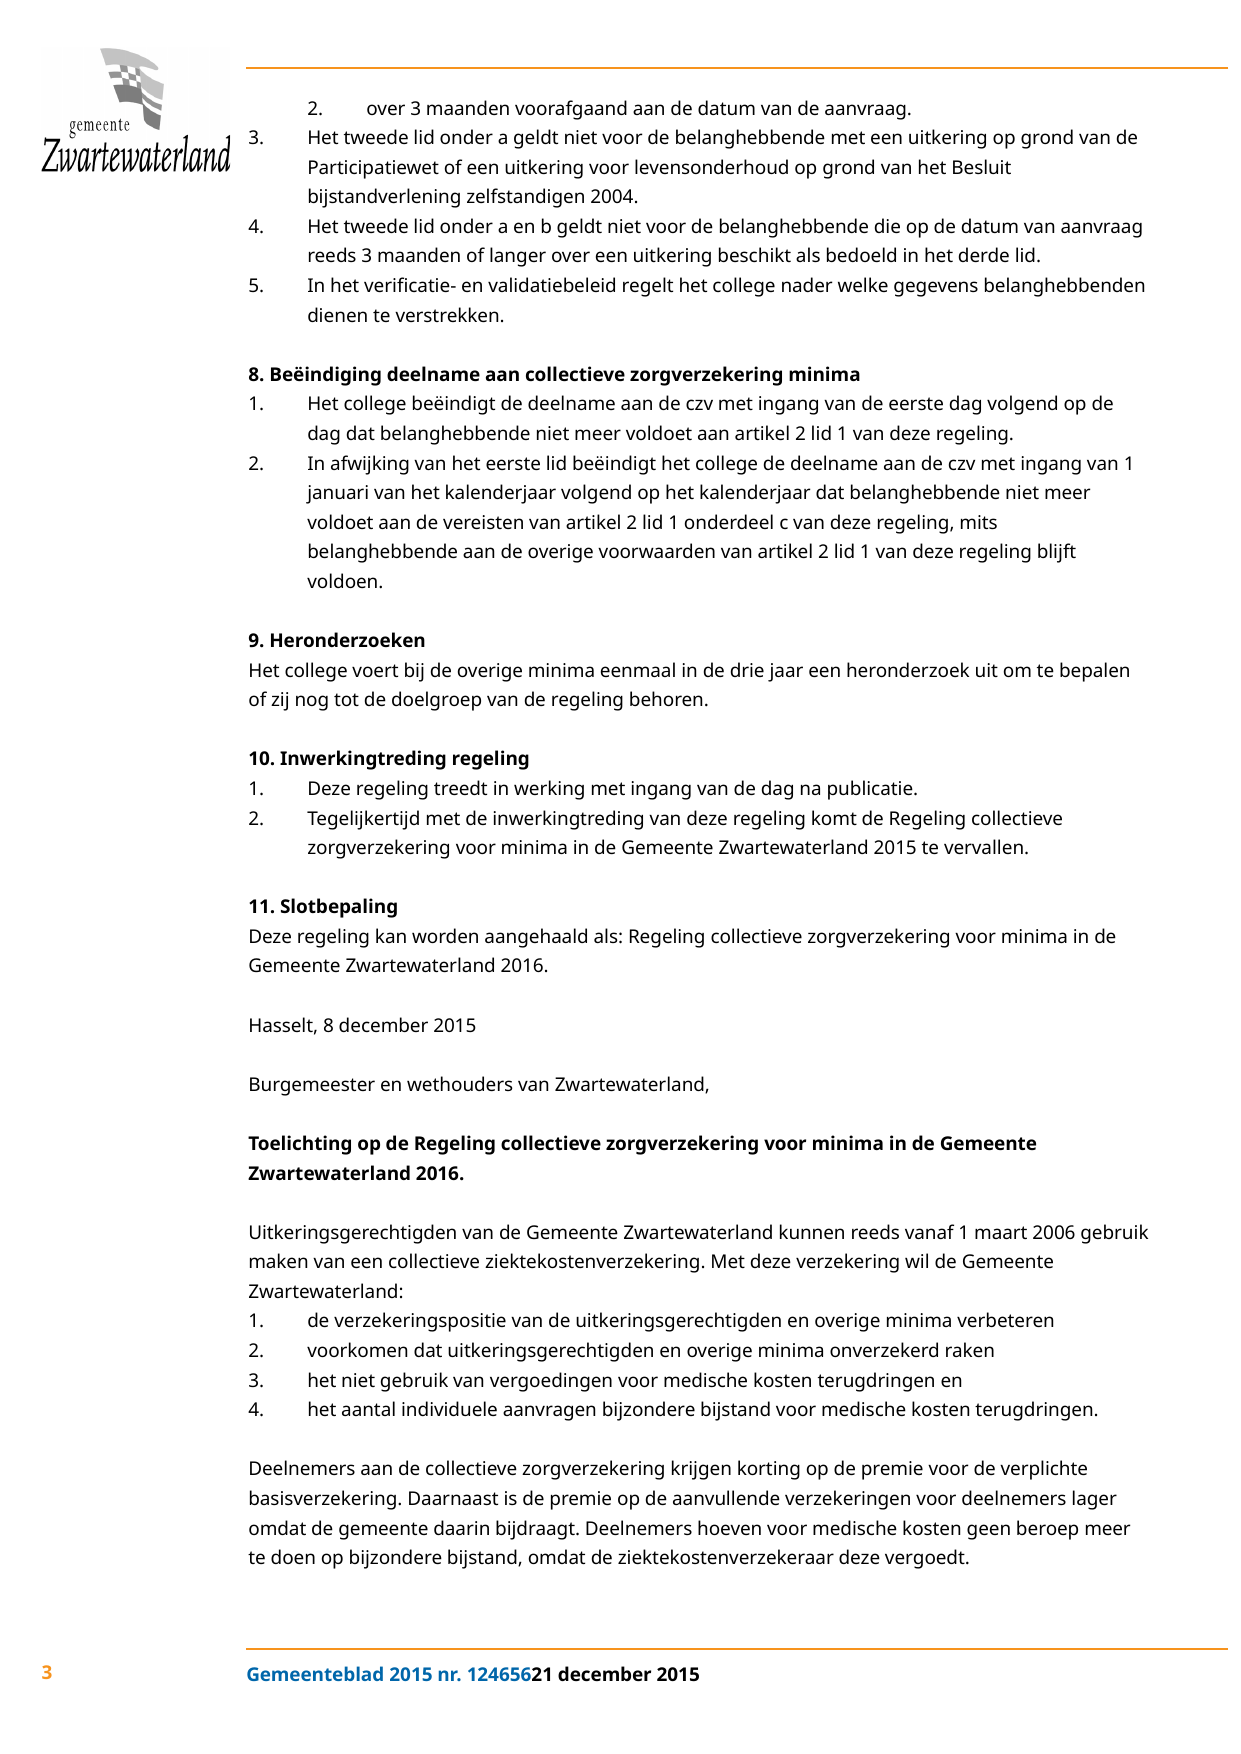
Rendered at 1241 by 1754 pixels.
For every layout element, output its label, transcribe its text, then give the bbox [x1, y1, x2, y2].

text Toelichting op de Regeling collectieve zorgverzekering voor minima in de Gemeente Zwartewaterland 2016. [248, 1130, 1152, 1186]
list het aantal individuele aanvragen bijzondere bijstand voor medische kosten terugdringen. [248, 1396, 1152, 1422]
list Het college beëindigt de deelname aan de czv met ingang van de eerste dag volgend op de dag dat belanghebbende niet meer voldoet aan artikel 2 lid 1 van deze regeling. [248, 391, 1152, 446]
text Burgemeester en wethouders van Zwartewaterland, [248, 1071, 1152, 1097]
text Hasselt, 8 december 2015 [248, 1012, 1152, 1038]
list Tegelijkertijd met de inwerkingtreding van deze regeling komt de Regeling collectieve zorgverzekering voor minima in de Gemeente Zwartewaterland 2015 te vervallen. [248, 805, 1152, 860]
text Uitkeringsgerechtigden van de Gemeente Zwartewaterland kunnen reeds vanaf 1 maart 2006 gebruik maken van een collectieve ziektekostenverzekering. Met deze verzekering wil de Gemeente Zwartewaterland: [248, 1219, 1152, 1304]
text Deze regeling kan worden aangehaald als: Regeling collectieve zorgverzekering voor minima in de Gemeente Zwartewaterland 2016. [248, 923, 1152, 978]
list voorkomen dat uitkeringsgerechtigden en overige minima onverzekerd raken [248, 1337, 1152, 1363]
list Het tweede lid onder a en b geldt niet voor de belanghebbende die op de datum van aanvraag reeds 3 maanden of langer over een uitkering beschikt als bedoeld in het derde lid. [248, 213, 1152, 268]
text Het college voert bij de overige minima eenmaal in de drie jaar een heronderzoek uit om te bepalen of zij nog tot de doelgroep van de regeling behoren. [248, 657, 1152, 712]
text 8. Beëindiging deelname aan collectieve zorgverzekering minima [248, 361, 1152, 387]
picture [41, 47, 231, 172]
text 9. Heronderzoeken [248, 627, 1152, 653]
list Het tweede lid onder a geldt niet voor de belanghebbende met een uitkering op grond van de Participatiewet of een uitkering voor levensonderhoud op grond van het Besluit bijstandverlening zelfstandigen 2004. [248, 124, 1152, 209]
text Deelnemers aan de collectieve zorgverzekering krijgen korting op de premie voor de verplichte basisverzekering. Daarnaast is de premie op de aanvullende verzekeringen voor deelnemers lager omdat de gemeente daarin bijdraagt. Deelnemers hoeven voor medische kosten geen beroep meer te doen op bijzondere bijstand, omdat de ziektekostenverzekeraar deze vergoedt. [248, 1456, 1152, 1570]
list de verzekeringspositie van de uitkeringsgerechtigden en overige minima verbeteren [248, 1308, 1152, 1333]
list In het verificatie- en validatiebeleid regelt het college nader welke gegevens belanghebbenden dienen te verstrekken. [248, 272, 1152, 328]
text 10. Inwerkingtreding regeling [248, 746, 1152, 771]
list Deze regeling treedt in werking met ingang van de dag na publicatie. [248, 775, 1152, 801]
list over 3 maanden voorafgaand aan de datum van de aanvraag. [307, 95, 1152, 121]
list In afwijking van het eerste lid beëindigt het college de deelname aan de czv met ingang van 1 januari van het kalenderjaar volgend op het kalenderjaar dat belanghebbende niet meer voldoet aan de vereisten van artikel 2 lid 1 onderdeel c van deze regeling, mits belanghebbende aan de overige voorwaarden van artikel 2 lid 1 van deze regeling blijft voldoen. [248, 450, 1152, 594]
list het niet gebruik van vergoedingen voor medische kosten terugdringen en [248, 1367, 1152, 1393]
text 11. Slotbepaling [248, 893, 1152, 919]
